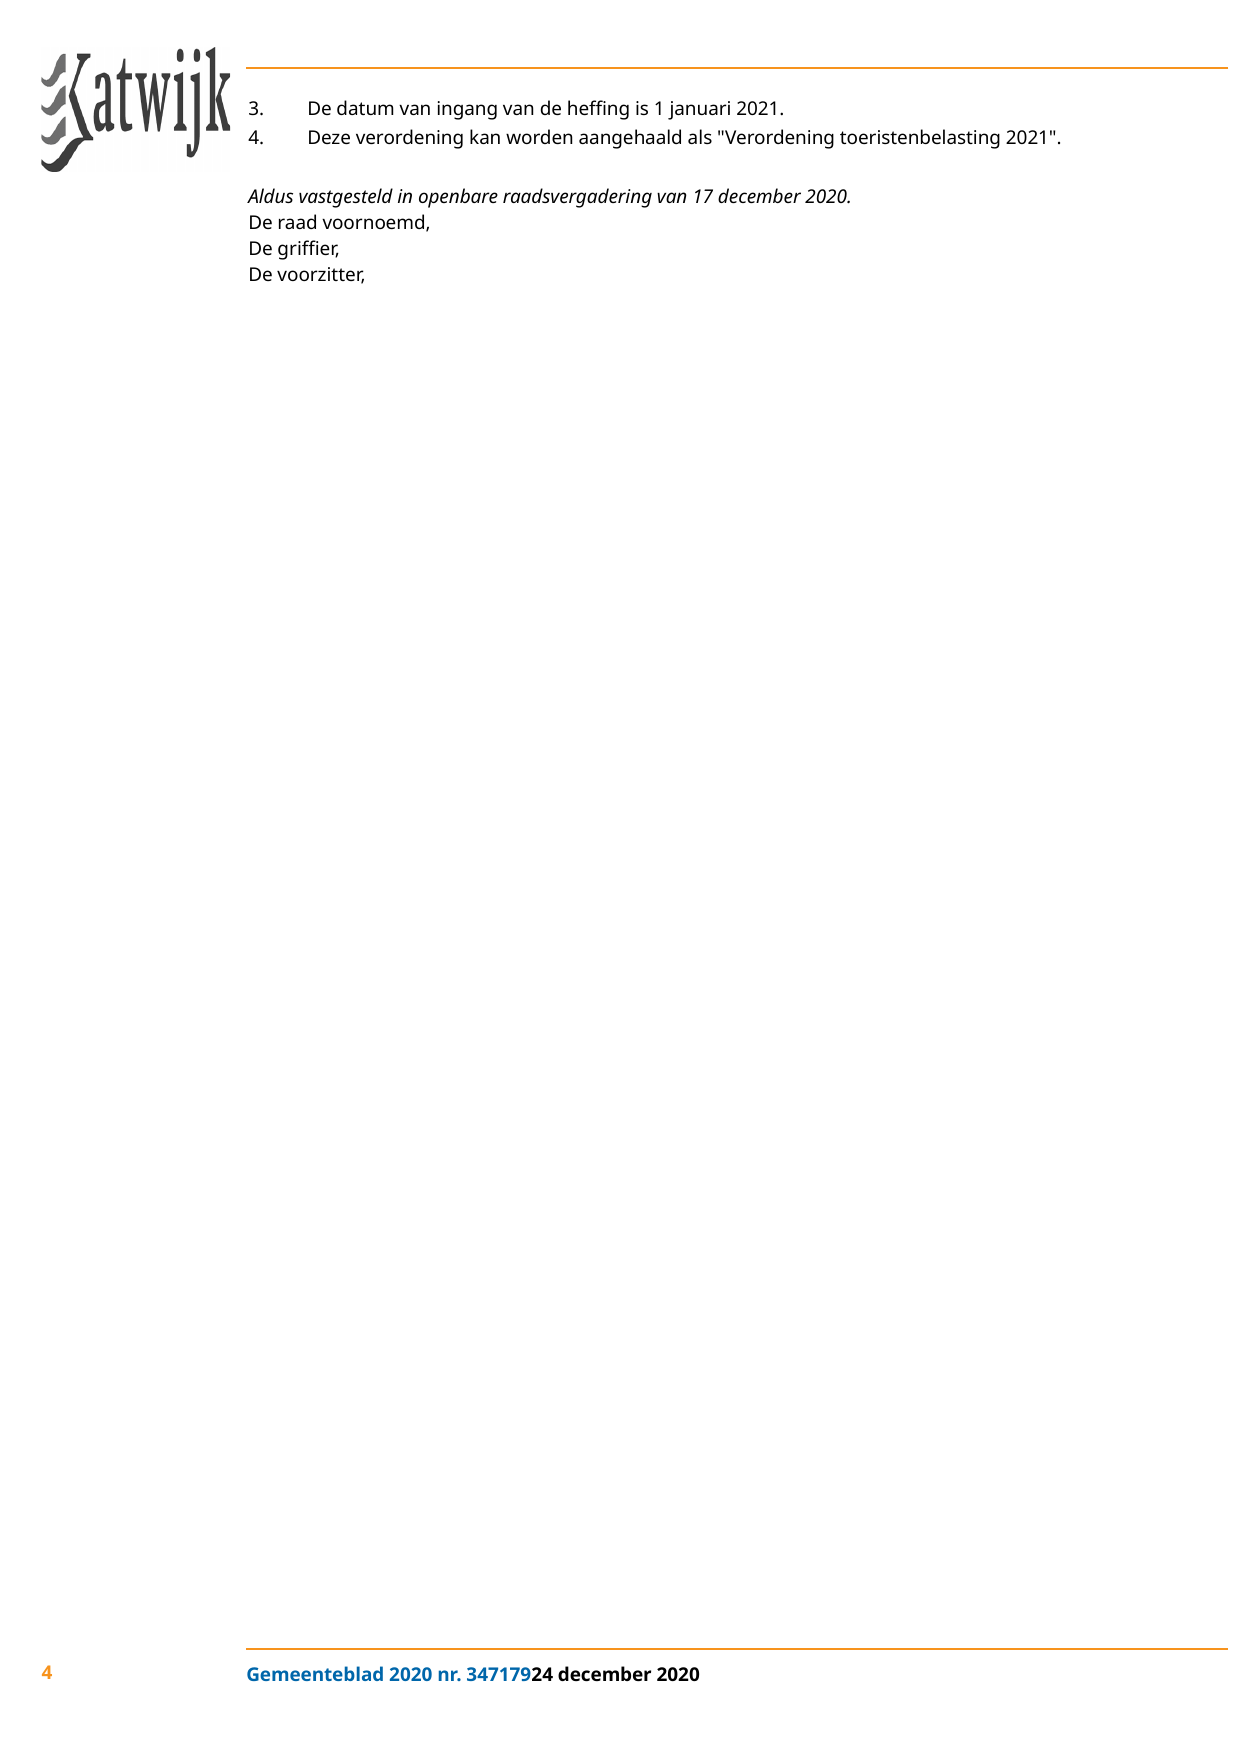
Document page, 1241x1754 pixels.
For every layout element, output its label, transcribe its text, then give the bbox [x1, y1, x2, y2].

text De voorzitter, [248, 261, 1152, 286]
list Deze verordening kan worden aangehaald als "Verordening toeristenbelasting 2021". [248, 124, 1152, 150]
text De raad voornoemd, [248, 209, 1152, 235]
list De datum van ingang van de heffing is 1 januari 2021. [248, 95, 1152, 121]
text De griffier, [248, 235, 1152, 261]
text Aldus vastgesteld in openbare raadsvergadering van 17 december 2020. [248, 183, 1152, 209]
picture [41, 47, 231, 172]
